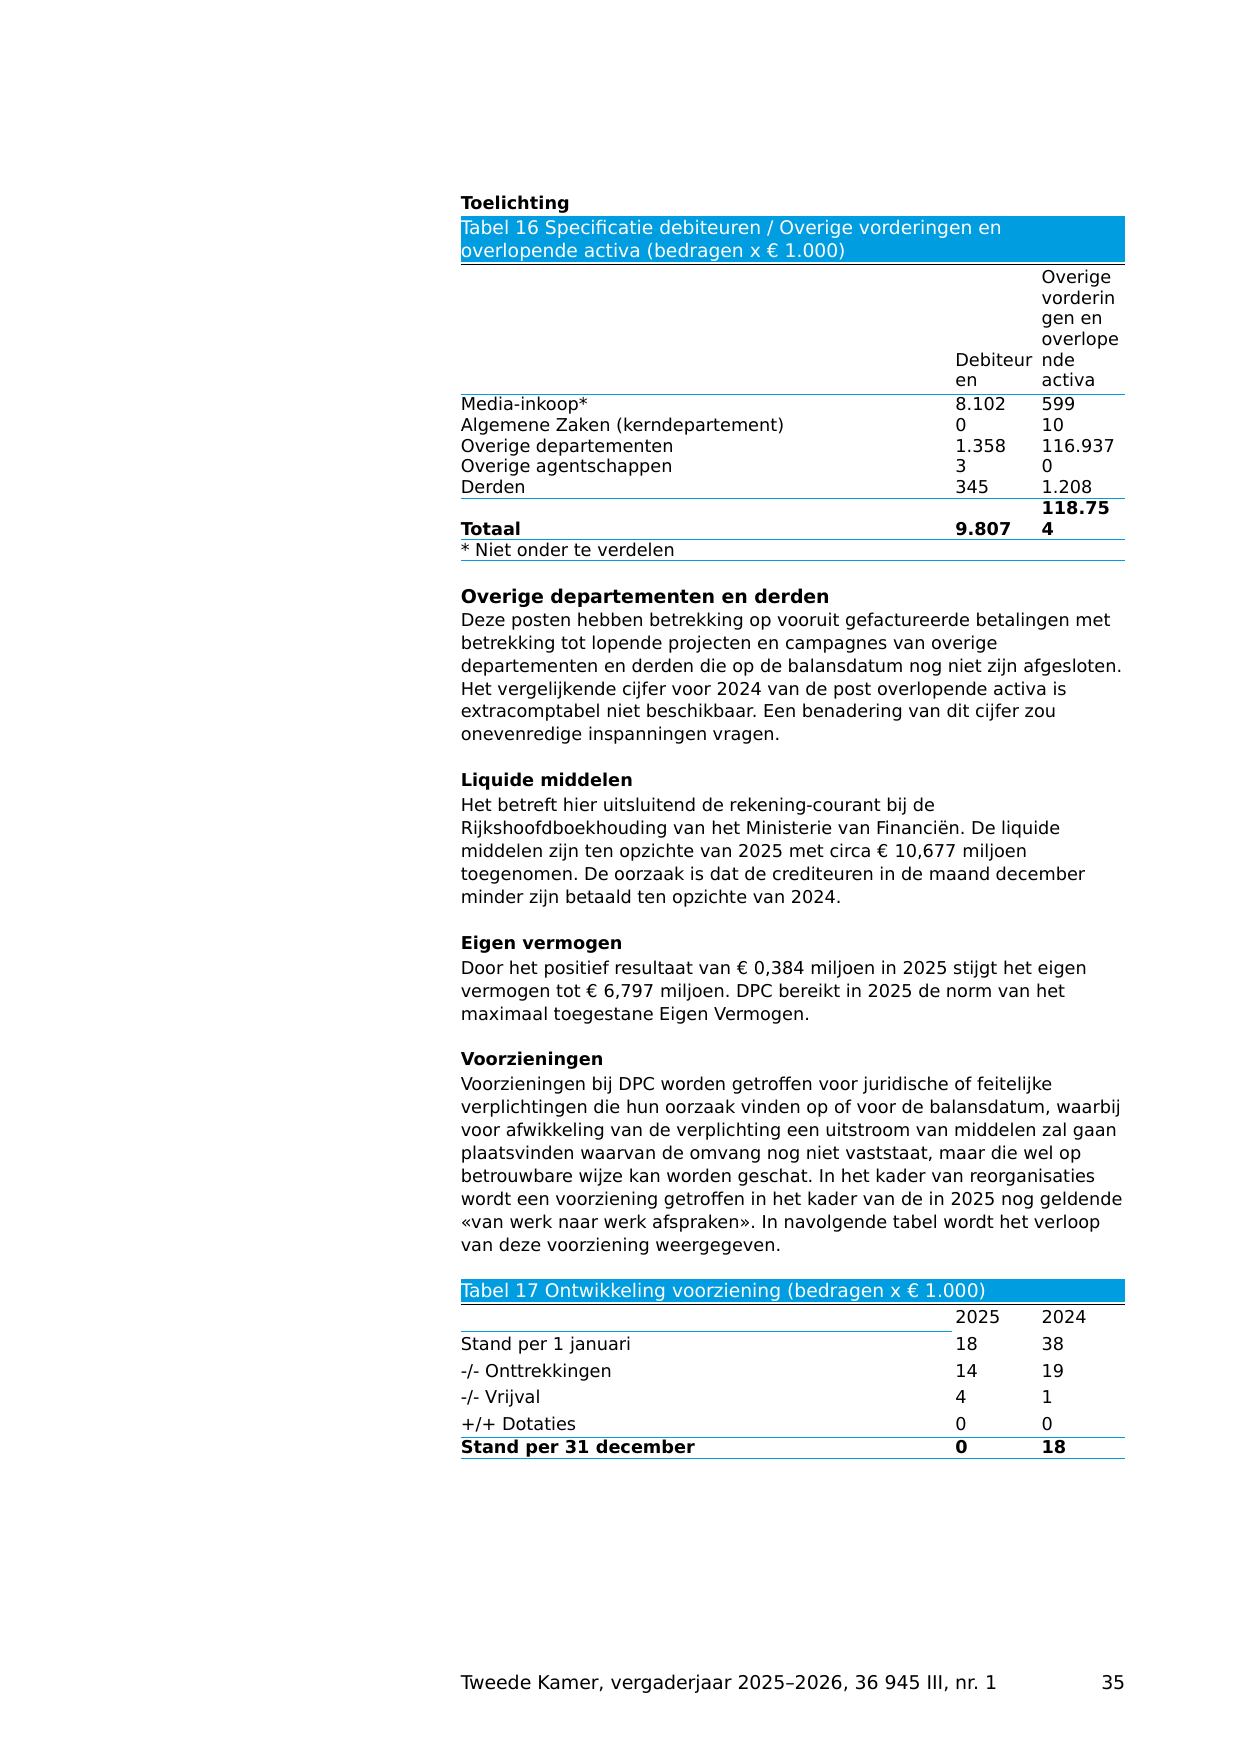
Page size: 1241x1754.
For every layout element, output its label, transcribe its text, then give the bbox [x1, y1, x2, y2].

table_cell [461, 265, 952, 394]
text Door het positief resultaat van € 0,384 miljoen in 2025 stijgt het eigen vermogen tot € 6,797 miljoen. DPC bereikt in 2025 de norm van het maximaal toegestane Eigen Vermogen. [461, 956, 1125, 1024]
table_cell 0 [1039, 1411, 1125, 1437]
table_cell [1039, 540, 1125, 560]
table_cell 14 [952, 1358, 1038, 1384]
text Deze posten hebben betrekking op vooruit gefactureerde betalingen met betrekking tot lopende projecten en campagnes van overige departementen en derden die op de balansdatum nog niet zijn afgesloten. Het vergelijkende cijfer voor 2024 van de post overlopende activa is extracomptabel niet beschikbaar. Een benadering van dit cijfer zou onevenredige inspanningen vragen. [461, 608, 1125, 745]
text Voorzieningen [461, 1047, 1125, 1070]
table_cell 10 [1039, 415, 1125, 436]
table_cell Overige departementen [461, 436, 952, 456]
table_cell 1 [1039, 1384, 1125, 1411]
table_cell [461, 1305, 952, 1331]
table_cell [952, 540, 1038, 560]
table_cell 599 [1039, 395, 1125, 415]
table_cell 118.754 [1039, 499, 1125, 539]
text Toelichting [461, 191, 1125, 214]
table_cell 38 [1039, 1331, 1125, 1358]
table_cell 0 [952, 415, 1038, 436]
table_cell 1.358 [952, 436, 1038, 456]
table_cell Overige vorderingen en overlopende activa [1039, 265, 1125, 394]
table_cell 345 [952, 477, 1038, 497]
text Voorzieningen bij DPC worden getroffen voor juridische of feitelijke verplichtingen die hun oorzaak vinden op of voor de balansdatum, waarbij voor afwikkeling van de verplichting een uitstroom van middelen zal gaan plaatsvinden waarvan de omvang nog niet vaststaat, maar die wel op betrouwbare wijze kan worden geschat. In het kader van reorganisaties wordt een voorziening getroffen in het kader van de in 2025 nog geldende «van werk naar werk afspraken». In navolgende tabel wordt het verloop van deze voorziening weergegeven. [461, 1072, 1125, 1256]
table_cell -/- Vrijval [461, 1384, 952, 1411]
table_cell 18 [952, 1331, 1038, 1358]
table_cell Overige agentschappen [461, 456, 952, 477]
table_cell * Niet onder te verdelen [461, 540, 952, 560]
table_cell 19 [1039, 1358, 1125, 1384]
table_cell 8.102 [952, 395, 1038, 415]
table_cell 116.937 [1039, 436, 1125, 456]
table_cell Algemene Zaken (kerndepartement) [461, 415, 952, 436]
table_cell 0 [1039, 456, 1125, 477]
text Eigen vermogen [461, 931, 1125, 954]
table_cell 4 [952, 1384, 1038, 1411]
table_cell Stand per 1 januari [461, 1332, 952, 1358]
table_cell Stand per 31 december [461, 1438, 952, 1458]
table_cell 9.807 [952, 499, 1038, 539]
table_cell 1.208 [1039, 477, 1125, 497]
text Liquide middelen [461, 768, 1125, 791]
text Overige departementen en derden [461, 586, 1125, 608]
table_cell Debiteuren [952, 265, 1038, 394]
table_cell Totaal [461, 499, 952, 539]
table_cell Derden [461, 477, 952, 497]
table_cell 0 [952, 1411, 1038, 1437]
text Het betreft hier uitsluitend de rekening-courant bij de Rijkshoofdboekhouding van het Ministerie van Financiën. De liquide middelen zijn ten opzichte van 2025 met circa € 10,677 miljoen toegenomen. De oorzaak is dat de crediteuren in de maand december minder zijn betaald ten opzichte van 2024. [461, 793, 1125, 908]
table_cell 0 [952, 1438, 1038, 1458]
table_cell +/+ Dotaties [461, 1411, 952, 1437]
table_cell 18 [1039, 1438, 1125, 1458]
table_cell -/- Onttrekkingen [461, 1358, 952, 1384]
table_cell Media-inkoop* [461, 395, 952, 415]
table_cell 3 [952, 456, 1038, 477]
table_cell 2024 [1039, 1305, 1125, 1331]
table_cell 2025 [952, 1305, 1038, 1331]
